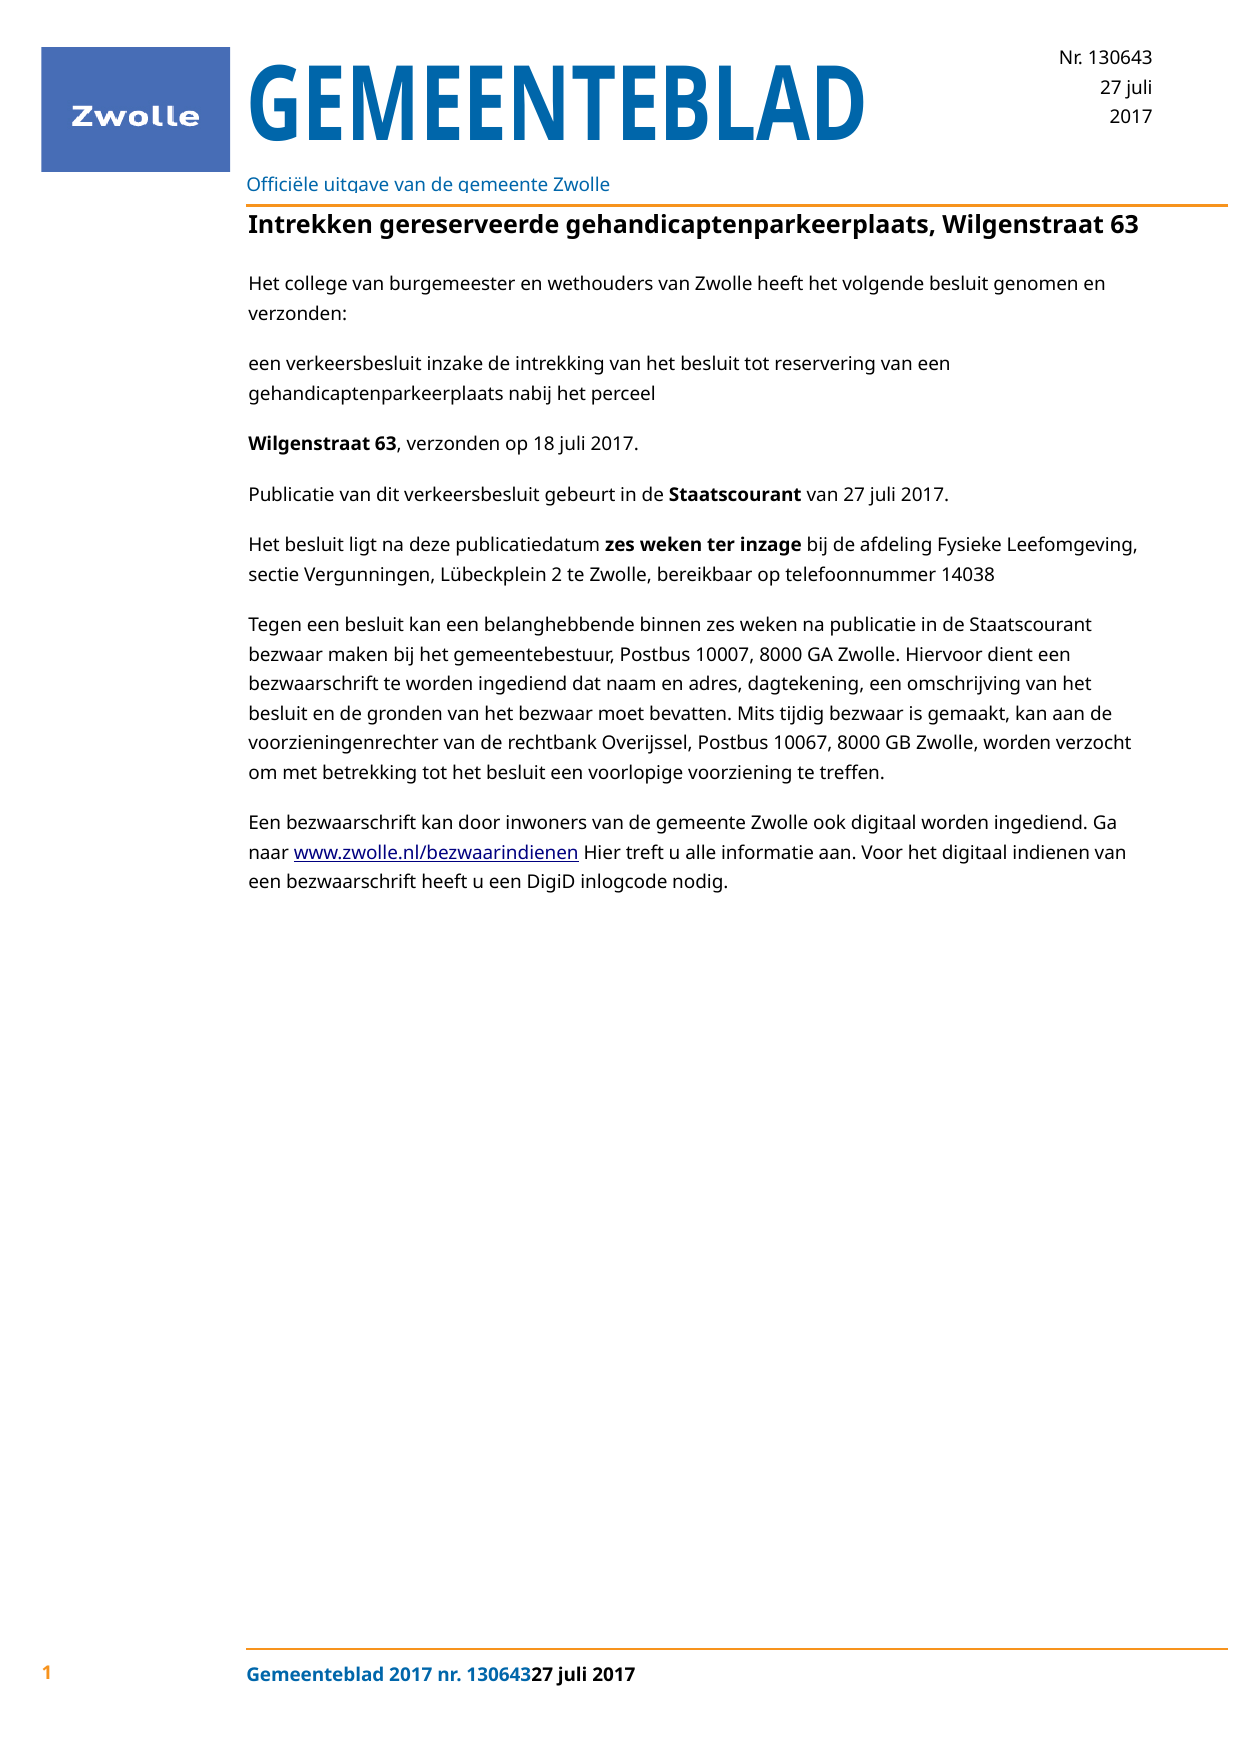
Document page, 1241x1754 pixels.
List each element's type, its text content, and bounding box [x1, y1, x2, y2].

text Publicatie van dit verkeersbesluit gebeurt in de Staatscourant van 27 juli 2017. [248, 481, 1152, 506]
text Het college van burgemeester en wethouders van Zwolle heeft het volgende besluit genomen en verzonden: [248, 270, 1152, 326]
text Tegen een besluit kan een belanghebbende binnen zes weken na publicatie in de Staatscourant bezwaar maken bij het gemeentebestuur, Postbus 10007, 8000 GA Zwolle. Hiervoor dient een bezwaarschrift te worden ingediend dat naam en adres, dagtekening, een omschrijving van het besluit en de gronden van het bezwaar moet bevatten. Mits tijdig bezwaar is gemaakt, kan aan de voorzieningenrechter van de rechtbank Overijssel, Postbus 10067, 8000 GB Zwolle, worden verzocht om met betrekking tot het besluit een voorlopige voorziening te treffen. [248, 611, 1152, 785]
text Intrekken gereserveerde gehandicaptenparkeerplaats, Wilgenstraat 63 [248, 207, 1152, 241]
text een verkeersbesluit inzake de intrekking van het besluit tot reservering van een gehandicaptenparkeerplaats nabij het perceel [248, 350, 1152, 406]
text Wilgenstraat 63, verzonden op 18 juli 2017. [248, 430, 1152, 456]
text Een bezwaarschrift kan door inwoners van de gemeente Zwolle ook digitaal worden ingediend. Ga naar www.zwolle.nl/bezwaarindienen Hier treft u alle informatie aan. Voor het digitaal indienen van een bezwaarschrift heeft u een DigiD inlogcode nodig. [248, 809, 1152, 894]
picture [41, 47, 231, 172]
text Het besluit ligt na deze publicatiedatum zes weken ter inzage bij de afdeling Fysieke Leefomgeving, sectie Vergunningen, Lübeckplein 2 te Zwolle, bereikbaar op telefoonnummer 14038 [248, 531, 1152, 586]
